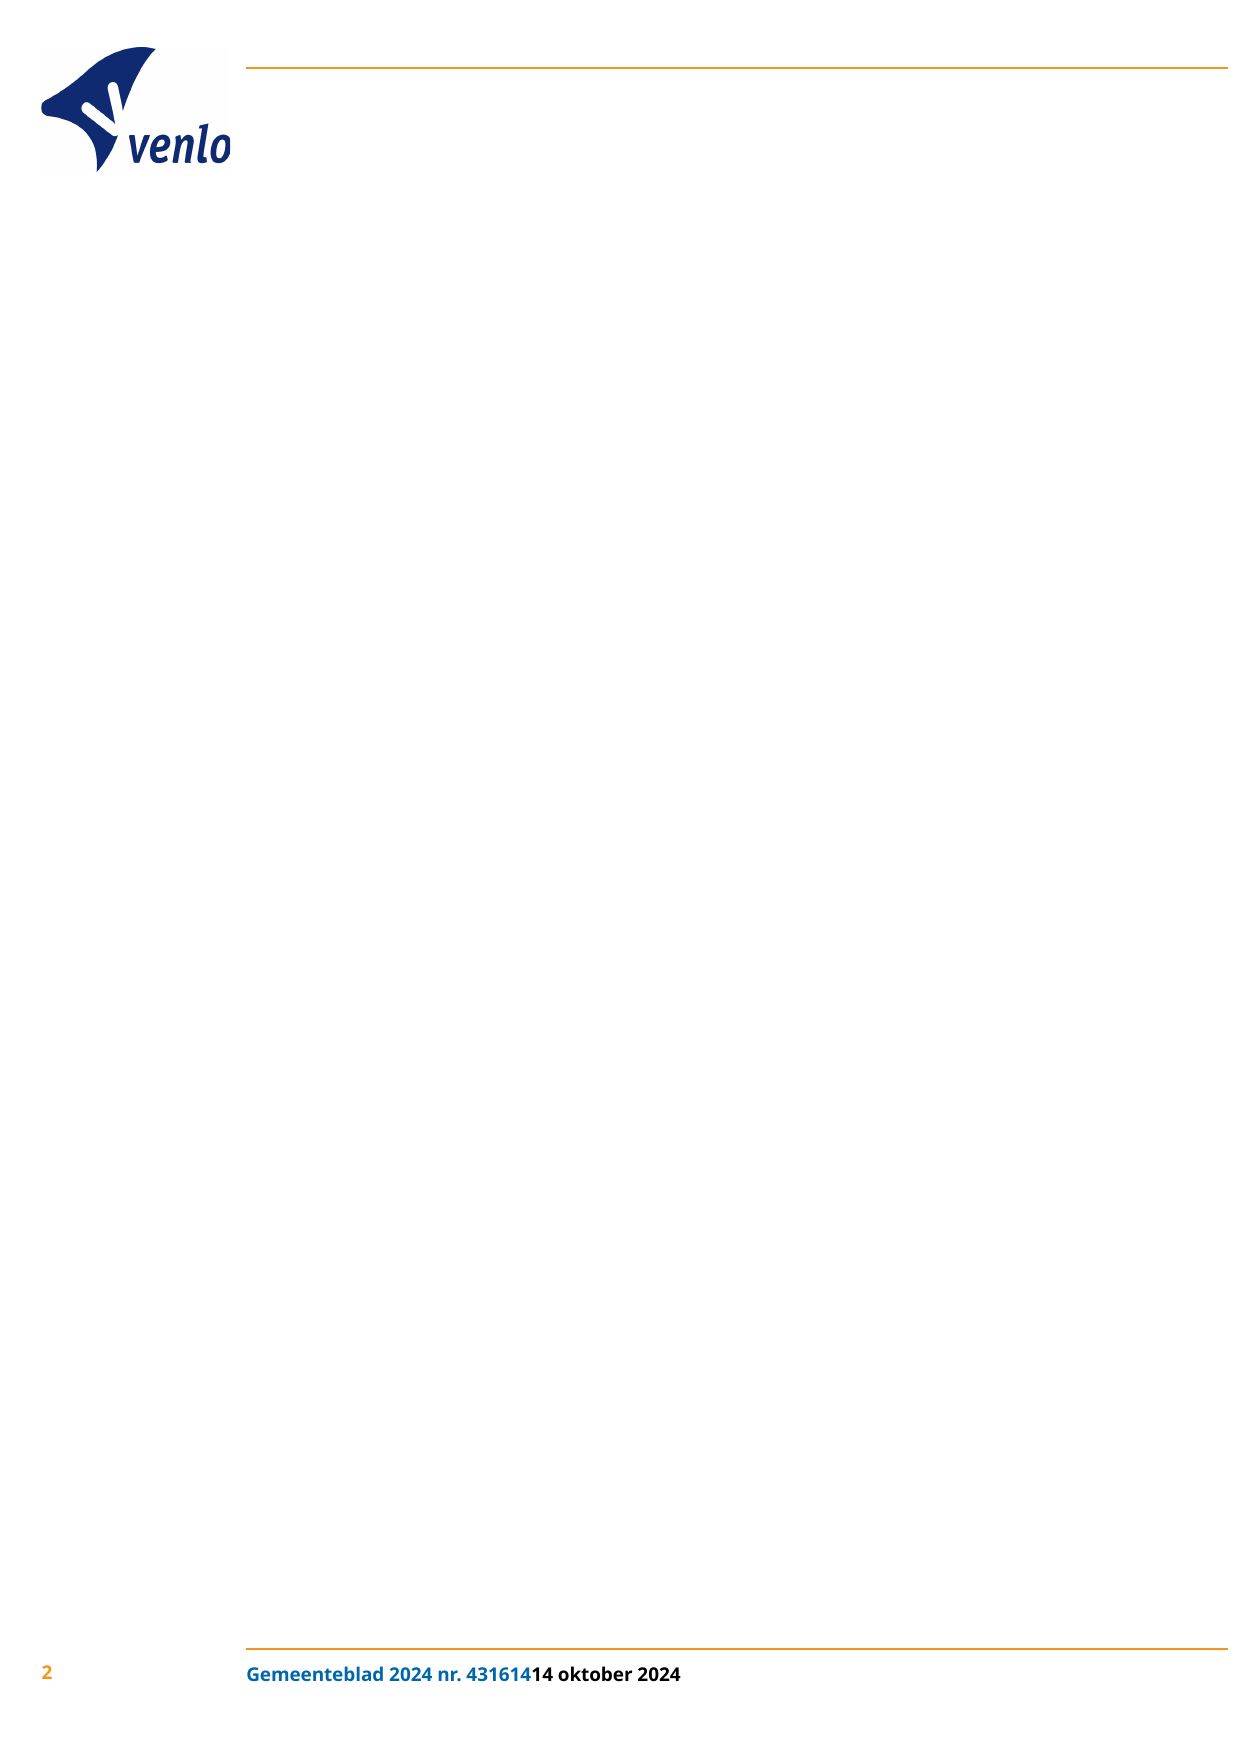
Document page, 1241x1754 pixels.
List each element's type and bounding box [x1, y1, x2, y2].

picture [41, 47, 231, 172]
